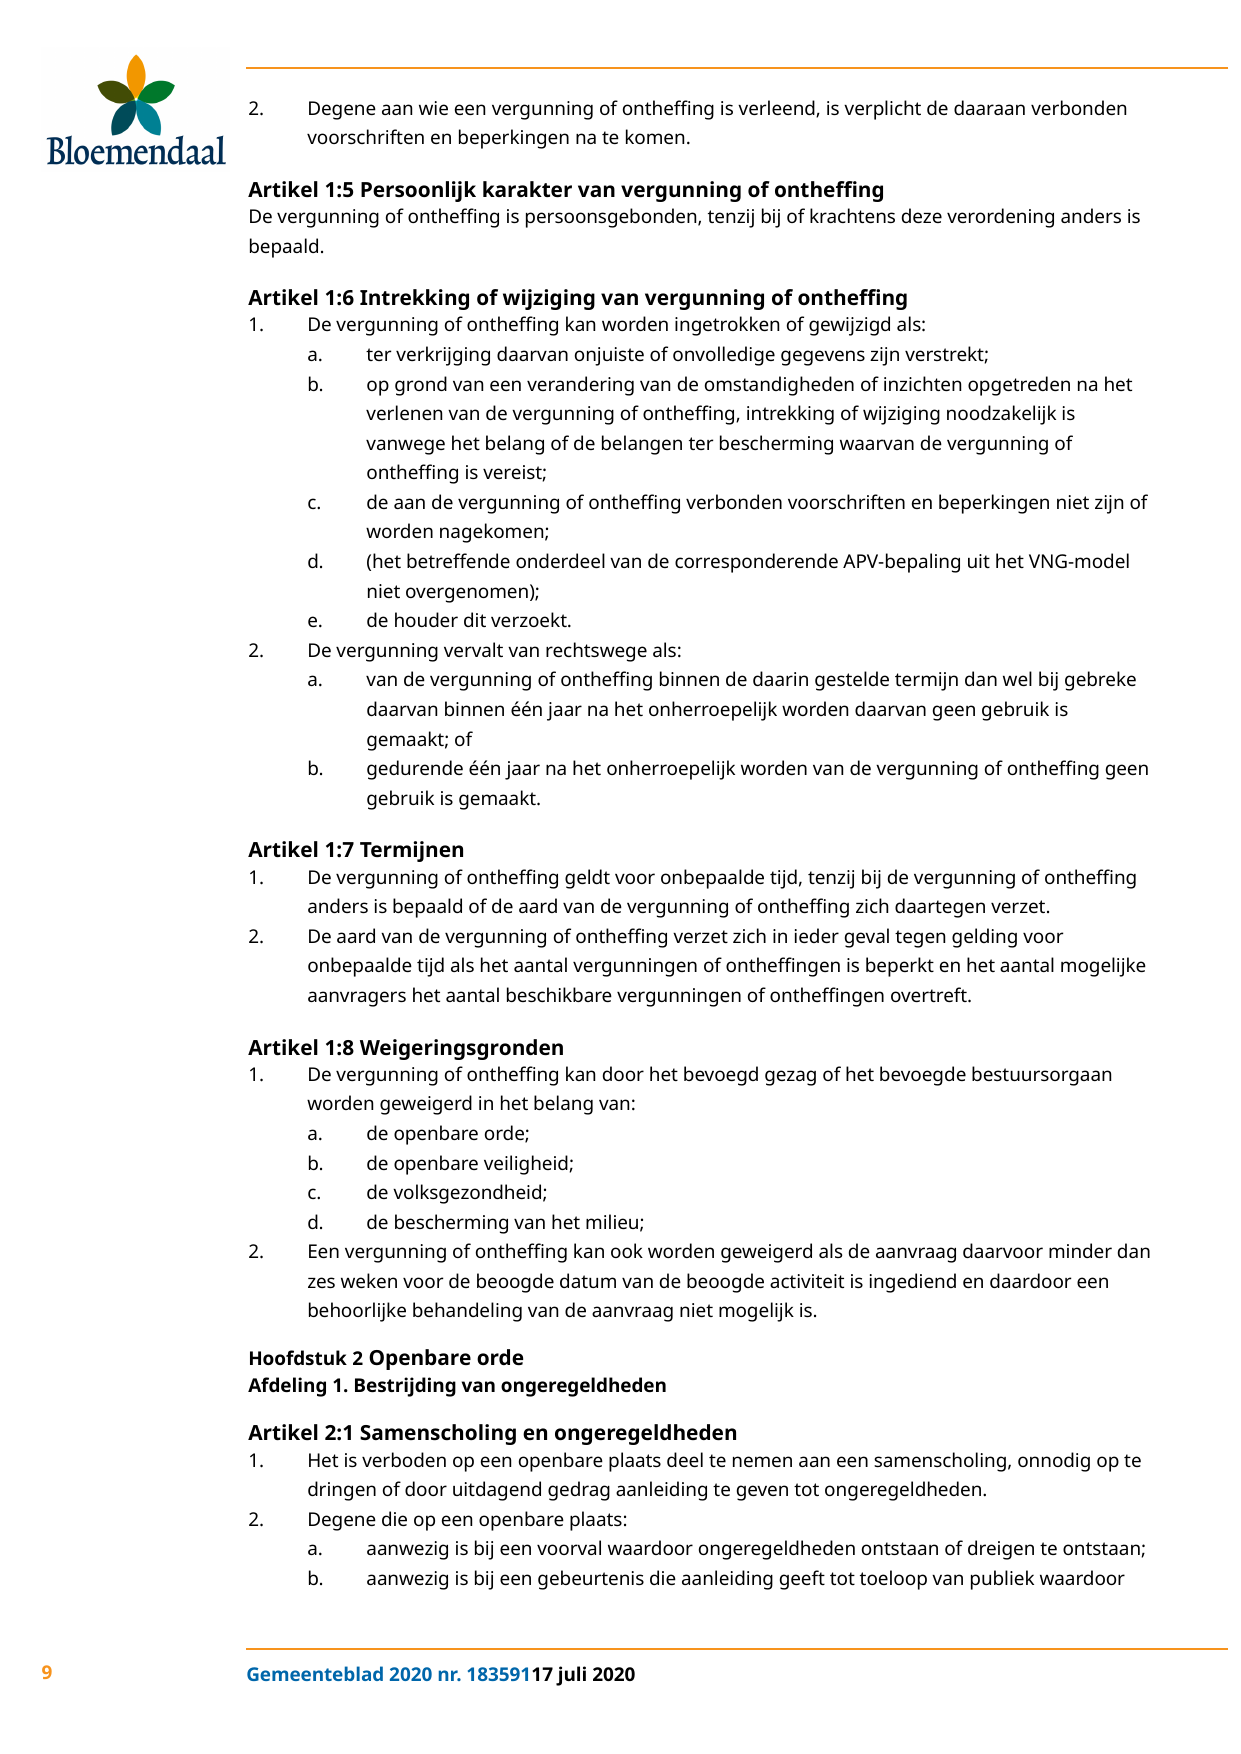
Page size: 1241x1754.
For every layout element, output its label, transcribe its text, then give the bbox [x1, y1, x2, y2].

text Hoofdstuk 2 Openbare orde [248, 1343, 1152, 1372]
list van de vergunning of ontheffing binnen de daarin gestelde termijn dan wel bij gebreke daarvan binnen één jaar na het onherroepelijk worden daarvan geen gebruik is gemaakt; of [307, 667, 1152, 752]
list de houder dit verzoekt. [307, 607, 1152, 633]
list de volksgezondheid; [307, 1179, 1152, 1205]
list De vergunning of ontheffing kan worden ingetrokken of gewijzigd als: [248, 312, 1152, 337]
text Artikel 2:1 Samenscholing en ongeregeldheden [248, 1418, 1152, 1447]
list de aan de vergunning of ontheffing verbonden voorschriften en beperkingen niet zijn of worden nagekomen; [307, 489, 1152, 544]
list op grond van een verandering van de omstandigheden of inzichten opgetreden na het verlenen van de vergunning of ontheffing, intrekking of wijziging noodzakelijk is vanwege het belang of de belangen ter bescherming waarvan de vergunning of ontheffing is vereist; [307, 371, 1152, 485]
list de openbare veiligheid; [307, 1150, 1152, 1176]
list Het is verboden op een openbare plaats deel te nemen aan een samenscholing, onnodig op te dringen of door uitdagend gedrag aanleiding te geven tot ongeregeldheden. [248, 1447, 1152, 1502]
list Degene die op een openbare plaats: [248, 1506, 1152, 1532]
text Artikel 1:5 Persoonlijk karakter van vergunning of ontheffing [248, 175, 1152, 203]
list de bescherming van het milieu; [307, 1209, 1152, 1235]
list aanwezig is bij een voorval waardoor ongeregeldheden ontstaan of dreigen te ontstaan; [307, 1536, 1152, 1561]
list De vergunning of ontheffing geldt voor onbepaalde tijd, tenzij bij de vergunning of ontheffing anders is bepaald of de aard van de vergunning of ontheffing zich daartegen verzet. [248, 864, 1152, 919]
text Afdeling 1. Bestrijding van ongeregeldheden [248, 1372, 1152, 1397]
list Een vergunning of ontheffing kan ook worden geweigerd als de aanvraag daarvoor minder dan zes weken voor de beoogde datum van de beoogde activiteit is ingediend en daardoor een behoorlijke behandeling van de aanvraag niet mogelijk is. [248, 1238, 1152, 1323]
list ter verkrijging daarvan onjuiste of onvolledige gegevens zijn verstrekt; [307, 341, 1152, 367]
list Degene aan wie een vergunning of ontheffing is verleend, is verplicht de daaraan verbonden voorschriften en beperkingen na te komen. [248, 95, 1152, 150]
list De vergunning of ontheffing kan door het bevoegd gezag of het bevoegde bestuursorgaan worden geweigerd in het belang van: [248, 1061, 1152, 1116]
list de openbare orde; [307, 1120, 1152, 1146]
text De vergunning of ontheffing is persoonsgebonden, tenzij bij of krachtens deze verordening anders is bepaald. [248, 203, 1152, 258]
list aanwezig is bij een gebeurtenis die aanleiding geeft tot toeloop van publiek waardoor [307, 1565, 1152, 1591]
list De vergunning vervalt van rechtswege als: [248, 637, 1152, 663]
list gedurende één jaar na het onherroepelijk worden van de vergunning of ontheffing geen gebruik is gemaakt. [307, 755, 1152, 811]
list (het betreffende onderdeel van de corresponderende APV-bepaling uit het VNG-model niet overgenomen); [307, 548, 1152, 604]
list De aard van de vergunning of ontheffing verzet zich in ieder geval tegen gelding voor onbepaalde tijd als het aantal vergunningen of ontheffingen is beperkt en het aantal mogelijke aanvragers het aantal beschikbare vergunningen of ontheffingen overtreft. [248, 923, 1152, 1008]
text Artikel 1:7 Termijnen [248, 835, 1152, 864]
text Artikel 1:6 Intrekking of wijziging van vergunning of ontheffing [248, 283, 1152, 312]
text Artikel 1:8 Weigeringsgronden [248, 1033, 1152, 1061]
picture [41, 47, 231, 172]
